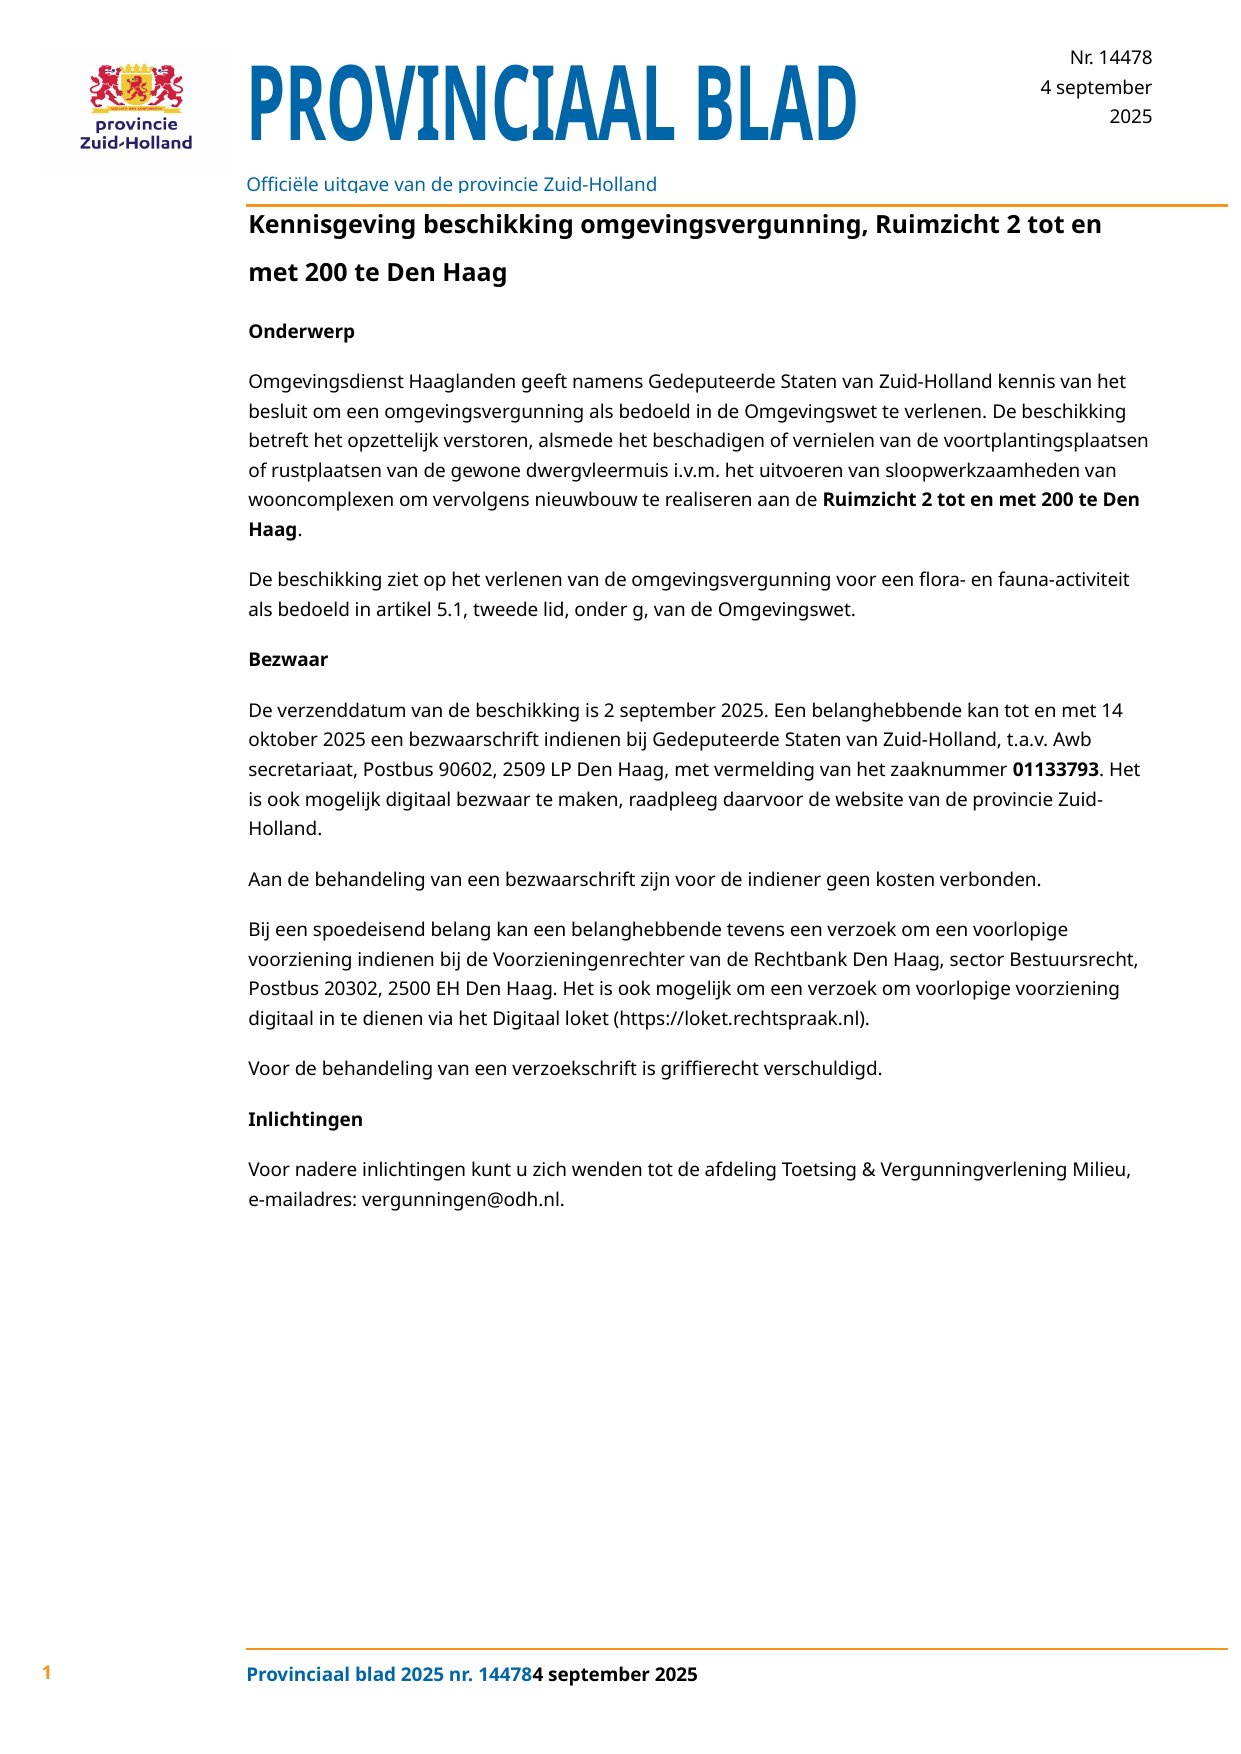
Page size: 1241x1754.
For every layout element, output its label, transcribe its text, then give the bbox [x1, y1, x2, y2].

text Bezwaar [248, 647, 1152, 672]
text Onderwerp [248, 318, 1152, 344]
text Aan de behandeling van een bezwaarschrift zijn voor de indiener geen kosten verbonden. [248, 866, 1152, 892]
text Kennisgeving beschikking omgevingsvergunning, Ruimzicht 2 tot en met 200 te Den Haag [248, 207, 1152, 288]
text Inlichtingen [248, 1106, 1152, 1132]
picture [41, 47, 231, 172]
text Voor de behandeling van een verzoekschrift is griffierecht verschuldigd. [248, 1055, 1152, 1081]
text Bij een spoedeisend belang kan een belanghebbende tevens een verzoek om een voorlopige voorziening indienen bij de Voorzieningenrechter van de Rechtbank Den Haag, sector Bestuursrecht, Postbus 20302, 2500 EH Den Haag. Het is ook mogelijk om een verzoek om voorlopige voorziening digitaal in te dienen via het Digitaal loket (https://loket.rechtspraak.nl). [248, 916, 1152, 1031]
text Voor nadere inlichtingen kunt u zich wenden tot de afdeling Toetsing & Vergunningverlening Milieu, e-mailadres: vergunningen@odh.nl. [248, 1156, 1152, 1212]
text De beschikking ziet op het verlenen van de omgevingsvergunning voor een flora- en fauna-activiteit als bedoeld in artikel 5.1, tweede lid, onder g, van de Omgevingswet. [248, 567, 1152, 622]
text Omgevingsdienst Haaglanden geeft namens Gedeputeerde Staten van Zuid-Holland kennis van het besluit om een omgevingsvergunning als bedoeld in de Omgevingswet te verlenen. De beschikking betreft het opzettelijk verstoren, alsmede het beschadigen of vernielen van de voortplantingsplaatsen of rustplaatsen van de gewone dwergvleermuis i.v.m. het uitvoeren van sloopwerkzaamheden van wooncomplexen om vervolgens nieuwbouw te realiseren aan de Ruimzicht 2 tot en met 200 te Den Haag. [248, 368, 1152, 542]
text De verzenddatum van de beschikking is 2 september 2025. Een belanghebbende kan tot en met 14 oktober 2025 een bezwaarschrift indienen bij Gedeputeerde Staten van Zuid-Holland, t.a.v. Awb secretariaat, Postbus 90602, 2509 LP Den Haag, met vermelding van het zaaknummer 01133793. Het is ook mogelijk digitaal bezwaar te maken, raadpleeg daarvoor de website van de provincie Zuid-Holland. [248, 697, 1152, 841]
